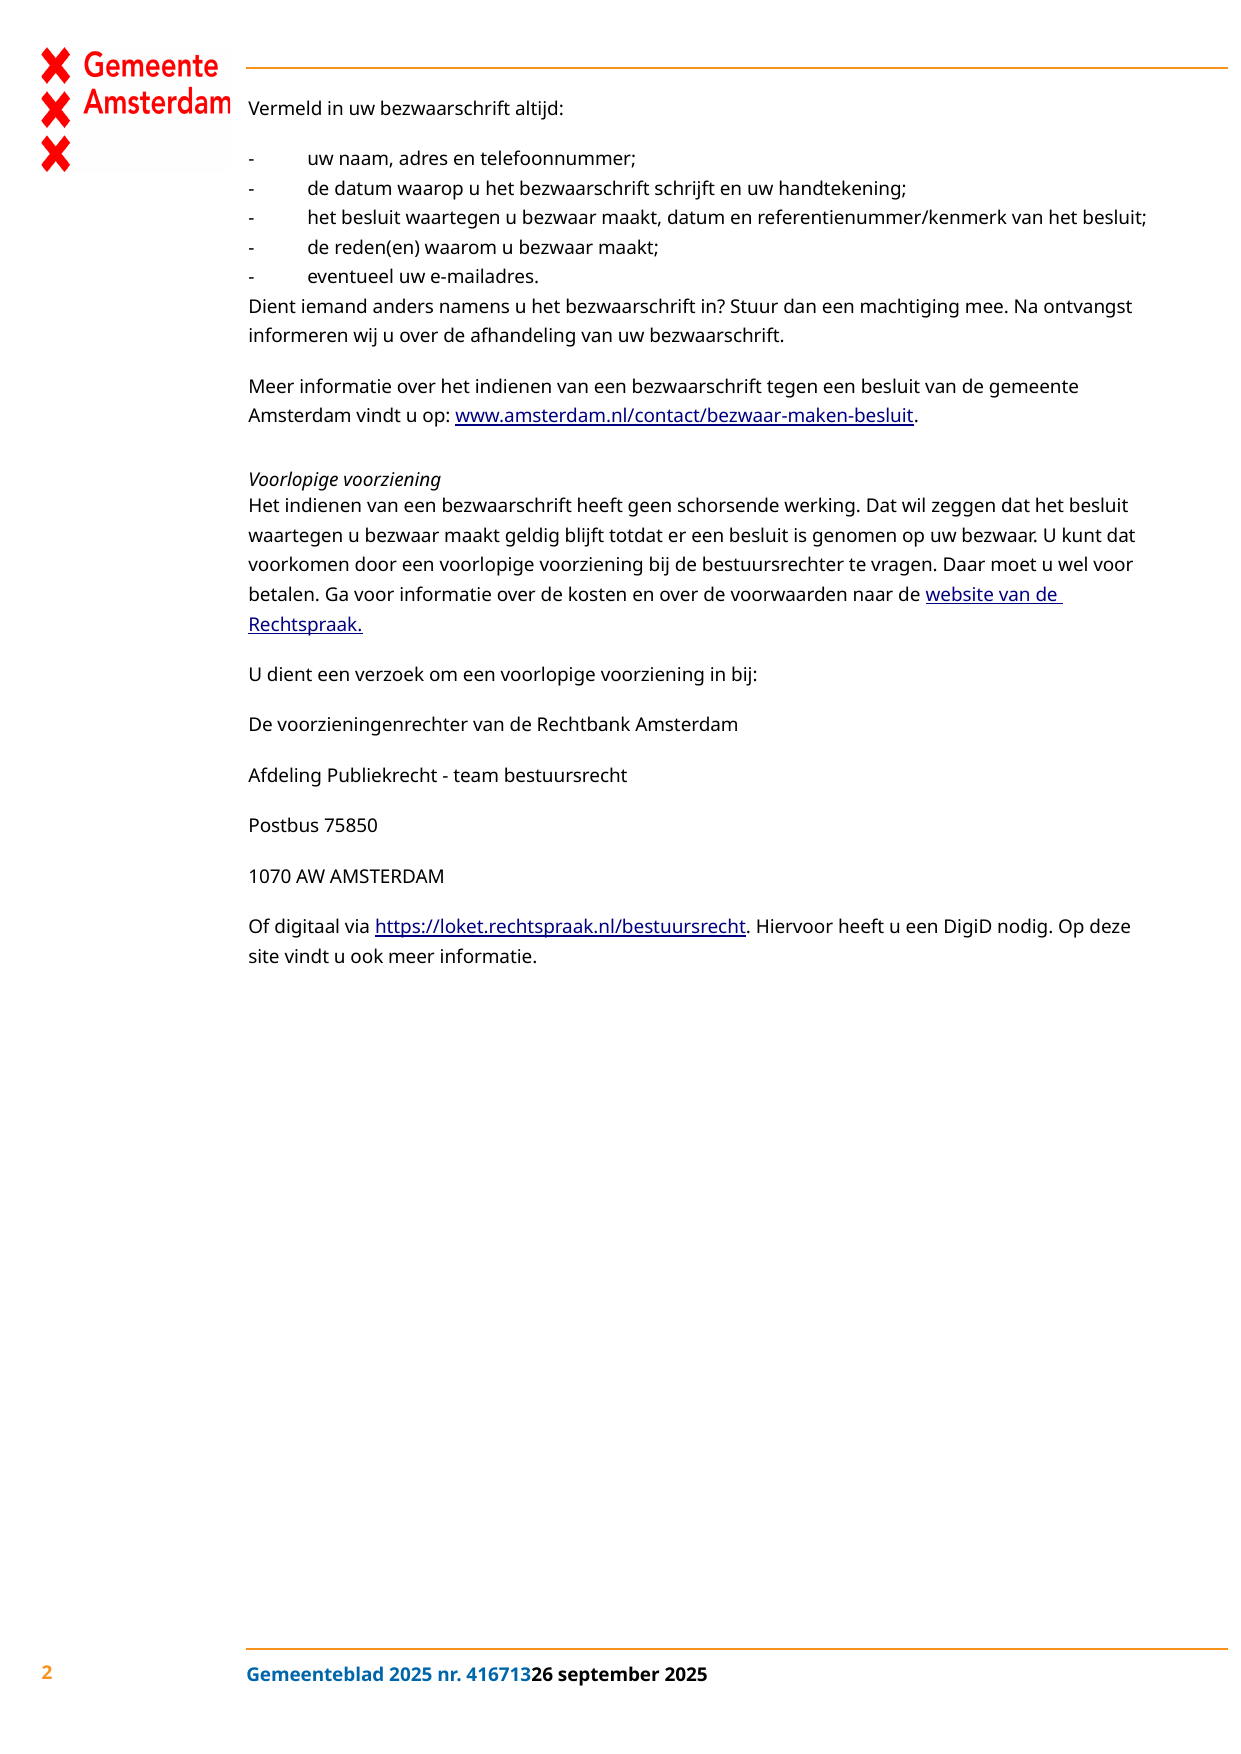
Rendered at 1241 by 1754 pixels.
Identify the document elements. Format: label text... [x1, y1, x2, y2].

text Meer informatie over het indienen van een bezwaarschrift tegen een besluit van de gemeente Amsterdam vindt u op: www.amsterdam.nl/contact/bezwaar-maken-besluit. [248, 373, 1152, 428]
text Afdeling Publiekrecht - team bestuursrecht [248, 762, 1152, 788]
text U dient een verzoek om een voorlopige voorziening in bij: [248, 661, 1152, 687]
picture [41, 47, 231, 172]
list de reden(en) waarom u bezwaar maakt; [248, 234, 1152, 260]
text 1070 AW AMSTERDAM [248, 863, 1152, 888]
text Postbus 75850 [248, 812, 1152, 838]
list eventueel uw e-mailadres. [248, 263, 1152, 289]
list de datum waarop u het bezwaarschrift schrijft en uw handtekening; [248, 175, 1152, 201]
text Vermeld in uw bezwaarschrift altijd: [248, 95, 1152, 121]
text Of digitaal via https://loket.rechtspraak.nl/bestuursrecht. Hiervoor heeft u een DigiD nodig. Op deze site vindt u ook meer informatie. [248, 913, 1152, 968]
text De voorzieningenrechter van de Rechtbank Amsterdam [248, 712, 1152, 737]
text Dient iemand anders namens u het bezwaarschrift in? Stuur dan een machtiging mee. Na ontvangst informeren wij u over de afhandeling van uw bezwaarschrift. [248, 293, 1152, 348]
list uw naam, adres en telefoonnummer; [248, 145, 1152, 171]
list het besluit waartegen u bezwaar maakt, datum en referentienummer/kenmerk van het besluit; [248, 204, 1152, 230]
text Het indienen van een bezwaarschrift heeft geen schorsende werking. Dat wil zeggen dat het besluit waartegen u bezwaar maakt geldig blijft totdat er een besluit is genomen op uw bezwaar. U kunt dat voorkomen door een voorlopige voorziening bij de bestuursrechter te vragen. Daar moet u wel voor betalen. Ga voor informatie over de kosten en over de voorwaarden naar de website van de Rechtspraak. [248, 492, 1152, 636]
text Voorlopige voorziening [248, 467, 1152, 492]
